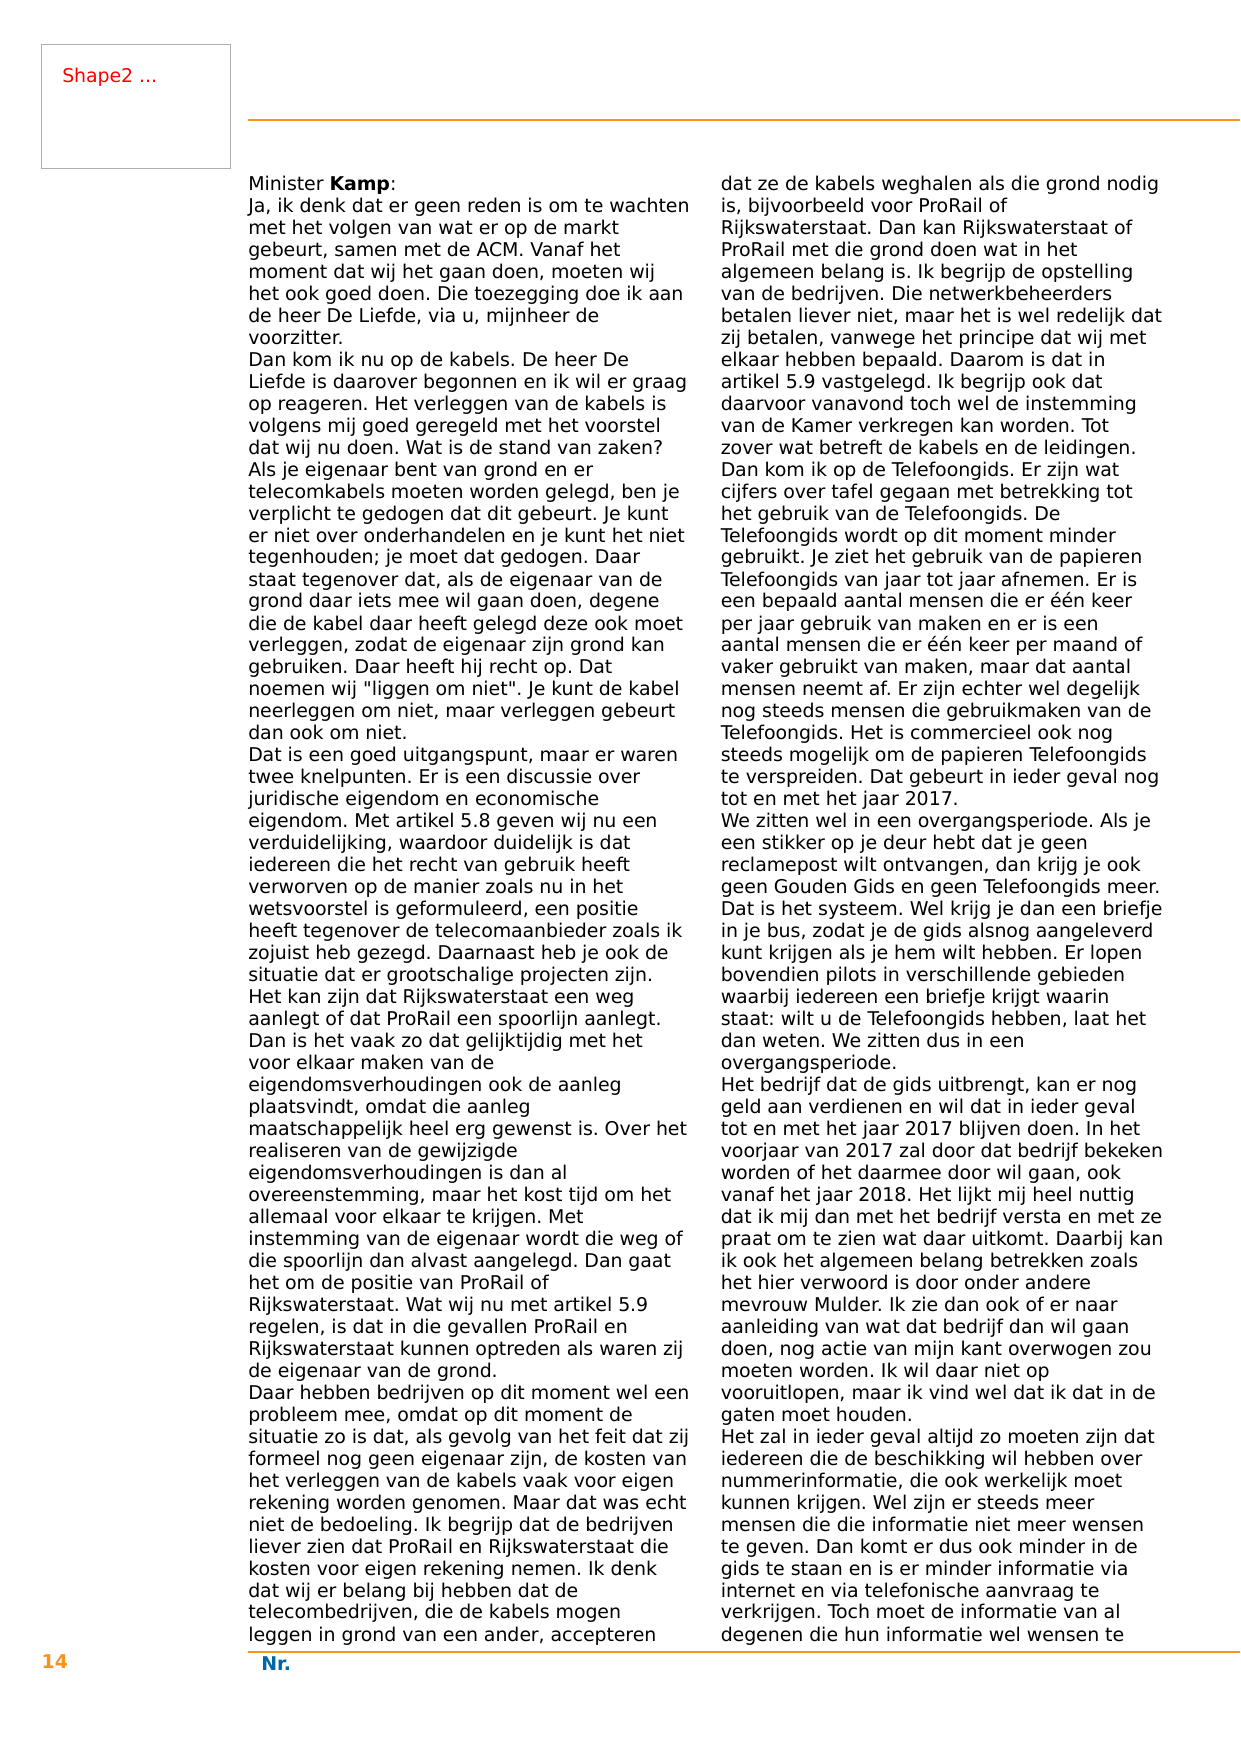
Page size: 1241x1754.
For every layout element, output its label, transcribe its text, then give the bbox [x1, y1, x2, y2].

text Ja, ik denk dat er geen reden is om te wachten met het volgen van wat er op de markt gebeurt, samen met de ACM. Vanaf het moment dat wij het gaan doen, moeten wij het ook goed doen. Die toezegging doe ik aan de heer De Liefde, via u, mijnheer de voorzitter. [248, 195, 691, 349]
text Daar hebben bedrijven op dit moment wel een probleem mee, omdat op dit moment de situatie zo is dat, als gevolg van het feit dat zij formeel nog geen eigenaar zijn, de kosten van het verleggen van de kabels vaak voor eigen rekening worden genomen. Maar dat was echt niet de bedoeling. Ik begrijp dat de bedrijven liever zien dat ProRail en Rijkswaterstaat die kosten voor eigen rekening nemen. Ik denk dat wij er belang bij hebben dat de telecombedrijven, die de kabels mogen leggen in grond van een ander, accepteren [248, 1382, 691, 1645]
text We zitten wel in een overgangsperiode. Als je een stikker op je deur hebt dat je geen reclamepost wilt ontvangen, dan krijg je ook geen Gouden Gids en geen Telefoongids meer. Dat is het systeem. Wel krijg je dan een briefje in je bus, zodat je de gids alsnog aangeleverd kunt krijgen als je hem wilt hebben. Er lopen bovendien pilots in verschillende gebieden waarbij iedereen een briefje krijgt waarin staat: wilt u de Telefoongids hebben, laat het dan weten. We zitten dus in een overgangsperiode. [721, 810, 1163, 1074]
text Dan kom ik nu op de kabels. De heer De Liefde is daarover begonnen en ik wil er graag op reageren. Het verleggen van de kabels is volgens mij goed geregeld met het voorstel dat wij nu doen. Wat is de stand van zaken? Als je eigenaar bent van grond en er telecomkabels moeten worden gelegd, ben je verplicht te gedogen dat dit gebeurt. Je kunt er niet over onderhandelen en je kunt het niet tegenhouden; je moet dat gedogen. Daar staat tegenover dat, als de eigenaar van de grond daar iets mee wil gaan doen, degene die de kabel daar heeft gelegd deze ook moet verleggen, zodat de eigenaar zijn grond kan gebruiken. Daar heeft hij recht op. Dat noemen wij "liggen om niet". Je kunt de kabel neerleggen om niet, maar verleggen gebeurt dan ook om niet. [248, 349, 691, 744]
text dat ze de kabels weghalen als die grond nodig is, bijvoorbeeld voor ProRail of Rijkswaterstaat. Dan kan Rijkswaterstaat of ProRail met die grond doen wat in het algemeen belang is. Ik begrijp de opstelling van de bedrijven. Die netwerkbeheerders betalen liever niet, maar het is wel redelijk dat zij betalen, vanwege het principe dat wij met elkaar hebben bepaald. Daarom is dat in artikel 5.9 vastgelegd. Ik begrijp ook dat daarvoor vanavond toch wel de instemming van de Kamer verkregen kan worden. Tot zover wat betreft de kabels en de leidingen. [721, 173, 1163, 458]
text Het zal in ieder geval altijd zo moeten zijn dat iedereen die de beschikking wil hebben over nummerinformatie, die ook werkelijk moet kunnen krijgen. Wel zijn er steeds meer mensen die die informatie niet meer wensen te geven. Dan komt er dus ook minder in de gids te staan en is er minder informatie via internet en via telefonische aanvraag te verkrijgen. Toch moet de informatie van al degenen die hun informatie wel wensen te [721, 1426, 1163, 1645]
text Dat is een goed uitgangspunt, maar er waren twee knelpunten. Er is een discussie over juridische eigendom en economische eigendom. Met artikel 5.8 geven wij nu een verduidelijking, waardoor duidelijk is dat iedereen die het recht van gebruik heeft verworven op de manier zoals nu in het wetsvoorstel is geformuleerd, een positie heeft tegenover de telecomaanbieder zoals ik zojuist heb gezegd. Daarnaast heb je ook de situatie dat er grootschalige projecten zijn. Het kan zijn dat Rijkswaterstaat een weg aanlegt of dat ProRail een spoorlijn aanlegt. Dan is het vaak zo dat gelijktijdig met het voor elkaar maken van de eigendomsverhoudingen ook de aanleg plaatsvindt, omdat die aanleg maatschappelijk heel erg gewenst is. Over het realiseren van de gewijzigde eigendomsverhoudingen is dan al overeenstemming, maar het kost tijd om het allemaal voor elkaar te krijgen. Met instemming van de eigenaar wordt die weg of die spoorlijn dan alvast aangelegd. Dan gaat het om de positie van ProRail of Rijkswaterstaat. Wat wij nu met artikel 5.9 regelen, is dat in die gevallen ProRail en Rijkswaterstaat kunnen optreden als waren zij de eigenaar van de grond. [248, 744, 691, 1382]
text Dan kom ik op de Telefoongids. Er zijn wat cijfers over tafel gegaan met betrekking tot het gebruik van de Telefoongids. De Telefoongids wordt op dit moment minder gebruikt. Je ziet het gebruik van de papieren Telefoongids van jaar tot jaar afnemen. Er is een bepaald aantal mensen die er één keer per jaar gebruik van maken en er is een aantal mensen die er één keer per maand of vaker gebruikt van maken, maar dat aantal mensen neemt af. Er zijn echter wel degelijk nog steeds mensen die gebruikmaken van de Telefoongids. Het is commercieel ook nog steeds mogelijk om de papieren Telefoongids te verspreiden. Dat gebeurt in ieder geval nog tot en met het jaar 2017. [721, 458, 1163, 810]
text Minister Kamp: [248, 173, 691, 195]
text Het bedrijf dat de gids uitbrengt, kan er nog geld aan verdienen en wil dat in ieder geval tot en met het jaar 2017 blijven doen. In het voorjaar van 2017 zal door dat bedrijf bekeken worden of het daarmee door wil gaan, ook vanaf het jaar 2018. Het lijkt mij heel nuttig dat ik mij dan met het bedrijf versta en met ze praat om te zien wat daar uitkomt. Daarbij kan ik ook het algemeen belang betrekken zoals het hier verwoord is door onder andere mevrouw Mulder. Ik zie dan ook of er naar aanleiding van wat dat bedrijf dan wil gaan doen, nog actie van mijn kant overwogen zou moeten worden. Ik wil daar niet op vooruitlopen, maar ik vind wel dat ik dat in de gaten moet houden. [721, 1074, 1163, 1426]
